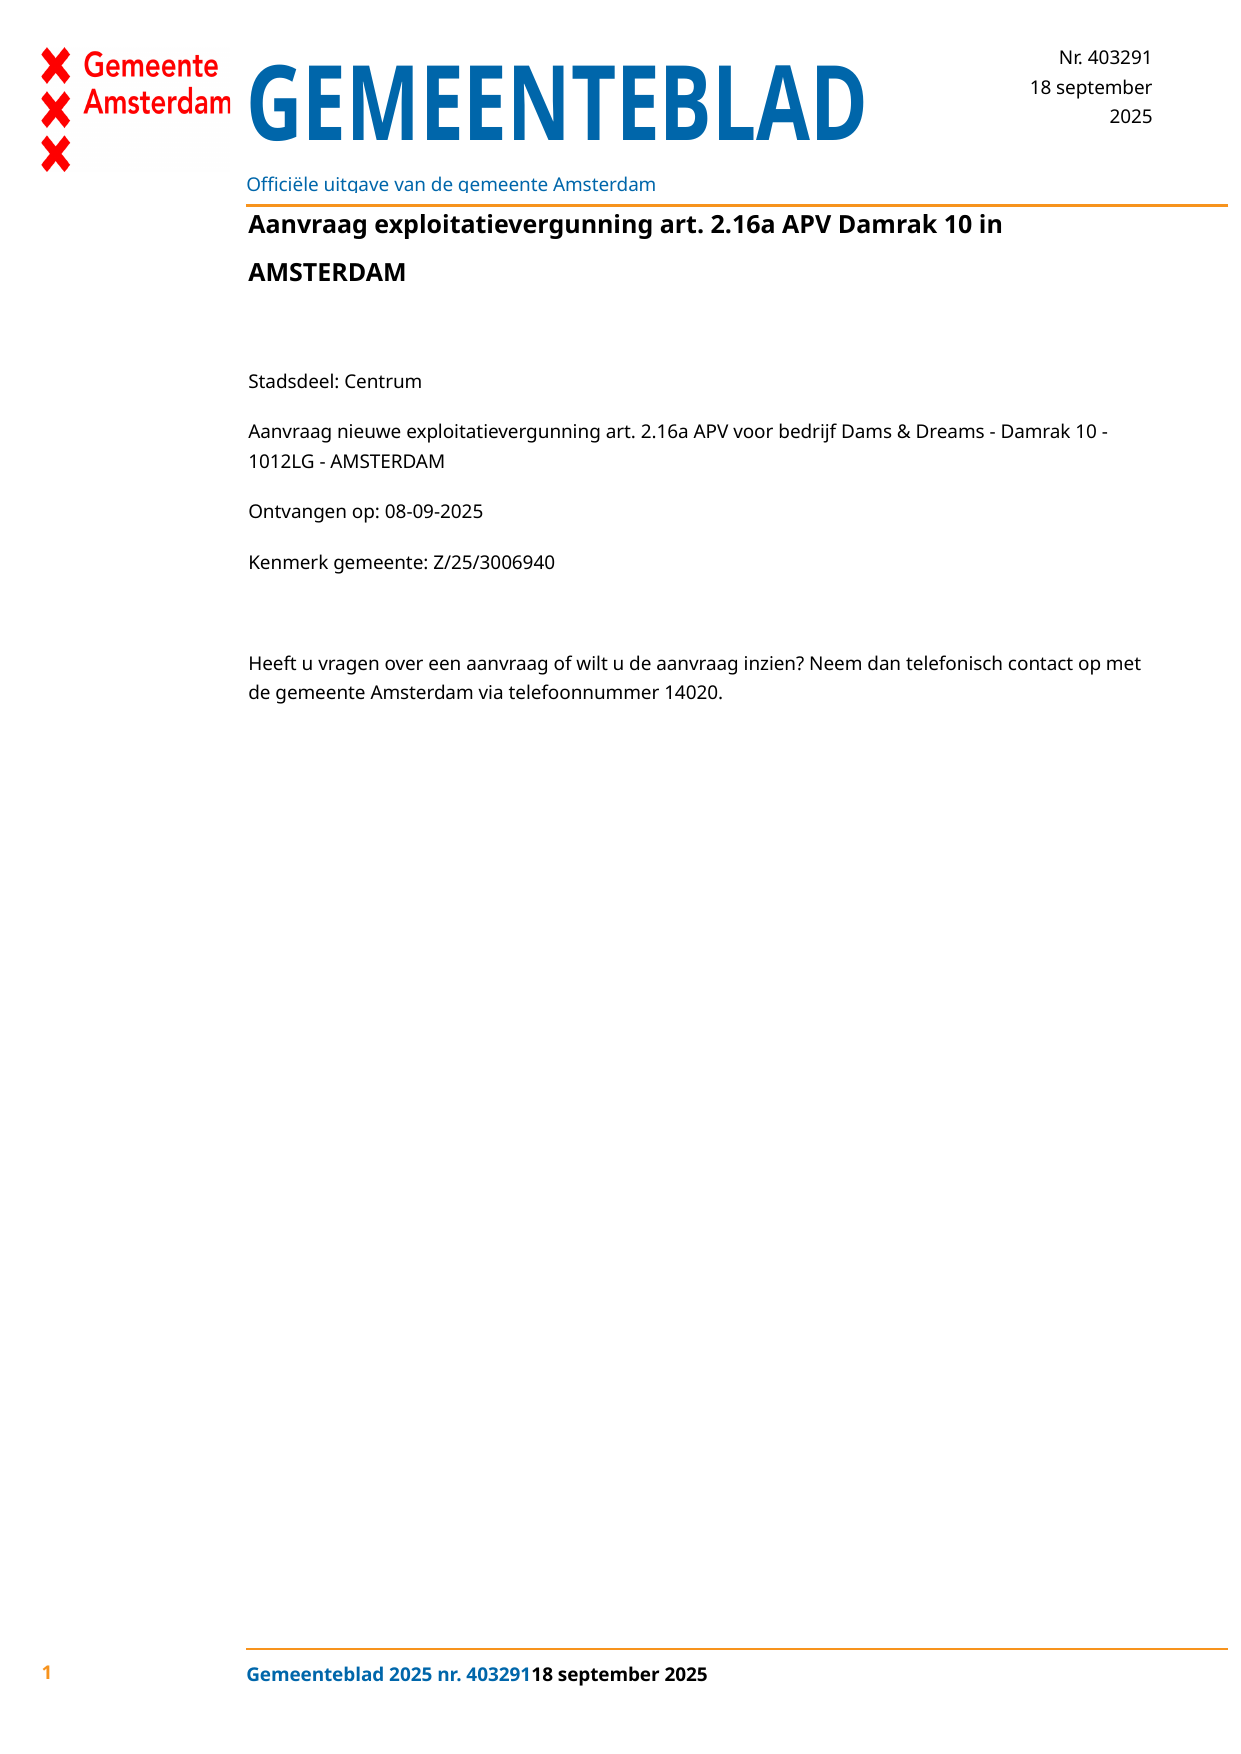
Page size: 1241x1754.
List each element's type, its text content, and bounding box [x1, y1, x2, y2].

text Kenmerk gemeente: Z/25/3006940 [248, 549, 1152, 575]
text Ontvangen op: 08-09-2025 [248, 499, 1152, 524]
text Stadsdeel: Centrum [248, 368, 1152, 394]
text Aanvraag exploitatievergunning art. 2.16a APV Damrak 10 in AMSTERDAM [248, 207, 1152, 288]
picture [41, 47, 231, 172]
text Aanvraag nieuwe exploitatievergunning art. 2.16a APV voor bedrijf Dams & Dreams - Damrak 10 - 1012LG - AMSTERDAM [248, 419, 1152, 474]
text Heeft u vragen over een aanvraag of wilt u de aanvraag inzien? Neem dan telefonisch contact op met de gemeente Amsterdam via telefoonnummer 14020. [248, 650, 1152, 705]
